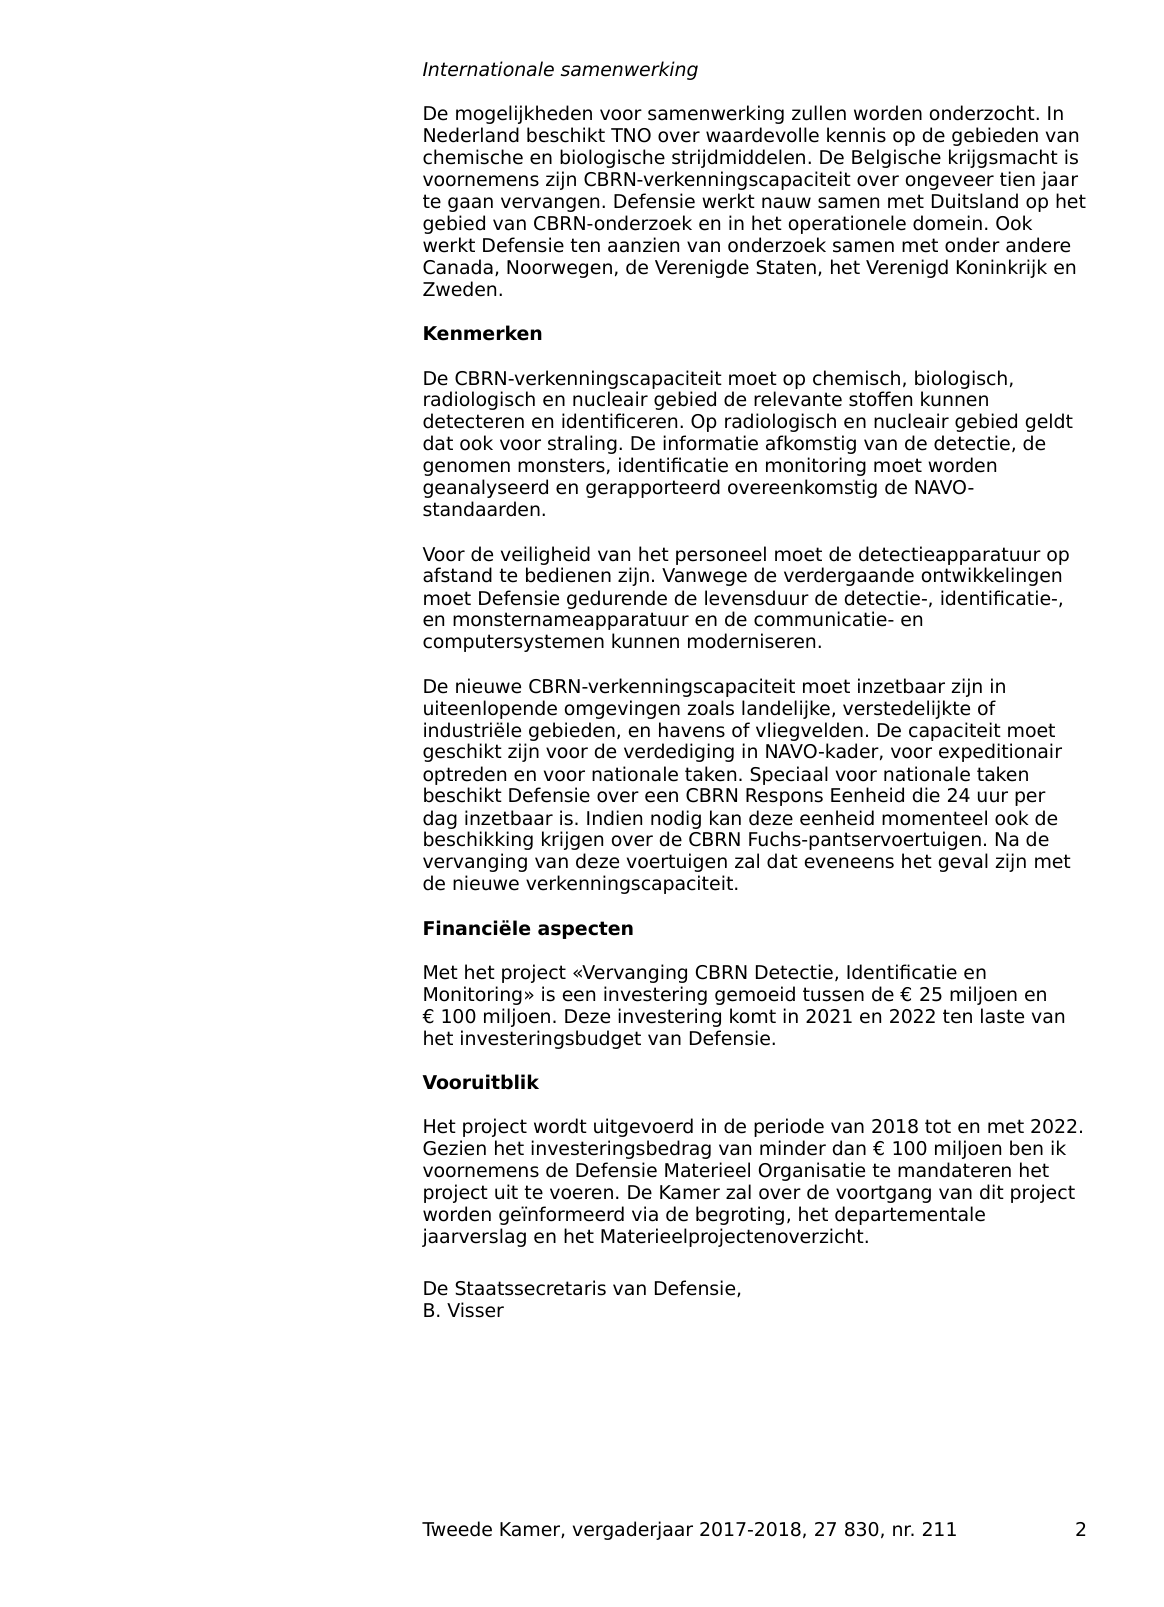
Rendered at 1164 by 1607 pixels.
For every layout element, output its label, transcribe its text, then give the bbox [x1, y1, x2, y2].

text Met het project «Vervanging CBRN Detectie, Identificatie en Monitoring» is een investering gemoeid tussen de € 25 miljoen en € 100 miljoen. Deze investering komt in 2021 en 2022 ten laste van het investeringsbudget van Defensie. [422, 962, 1087, 1049]
text Het project wordt uitgevoerd in de periode van 2018 tot en met 2022. Gezien het investeringsbedrag van minder dan € 100 miljoen ben ik voornemens de Defensie Materieel Organisatie te mandateren het project uit te voeren. De Kamer zal over de voortgang van dit project worden geïnformeerd via de begroting, het departementale jaarverslag en het Materieelprojectenoverzicht. [422, 1116, 1087, 1248]
text De nieuwe CBRN-verkenningscapaciteit moet inzetbaar zijn in uiteenlopende omgevingen zoals landelijke, verstedelijkte of industriële gebieden, en havens of vliegvelden. De capaciteit moet geschikt zijn voor de verdediging in NAVO-kader, voor expeditionair optreden en voor nationale taken. Speciaal voor nationale taken beschikt Defensie over een CBRN Respons Eenheid die 24 uur per dag inzetbaar is. Indien nodig kan deze eenheid momenteel ook de beschikking krijgen over de CBRN Fuchs-pantservoertuigen. Na de vervanging van deze voertuigen zal dat eveneens het geval zijn met de nieuwe verkenningscapaciteit. [422, 676, 1087, 895]
subtitle Vooruitblik [422, 1072, 1087, 1094]
subtitle Kenmerken [422, 323, 1087, 345]
subtitle Financiële aspecten [422, 917, 1087, 939]
text Voor de veiligheid van het personeel moet de detectieapparatuur op afstand te bedienen zijn. Vanwege de verdergaande ontwikkelingen moet Defensie gedurende de levensduur de detectie-, identificatie-, en monsternameapparatuur en de communicatie- en computersystemen kunnen moderniseren. [422, 543, 1087, 653]
text De mogelijkheden voor samenwerking zullen worden onderzocht. In Nederland beschikt TNO over waardevolle kennis op de gebieden van chemische en biologische strijdmiddelen. De Belgische krijgsmacht is voornemens zijn CBRN-verkenningscapaciteit over ongeveer tien jaar te gaan vervangen. Defensie werkt nauw samen met Duitsland op het gebied van CBRN-onderzoek en in het operationele domein. Ook werkt Defensie ten aanzien van onderzoek samen met onder andere Canada, Noorwegen, de Verenigde Staten, het Verenigd Koninkrijk en Zweden. [422, 103, 1087, 301]
text De Staatssecretaris van Defensie, B. Visser [422, 1278, 1087, 1322]
subtitle Internationale samenwerking [422, 59, 1087, 81]
text De CBRN-verkenningscapaciteit moet op chemisch, biologisch, radiologisch en nucleair gebied de relevante stoffen kunnen detecteren en identificeren. Op radiologisch en nucleair gebied geldt dat ook voor straling. De informatie afkomstig van de detectie, de genomen monsters, identificatie en monitoring moet worden geanalyseerd en gerapporteerd overeenkomstig de NAVO-standaarden. [422, 367, 1087, 521]
